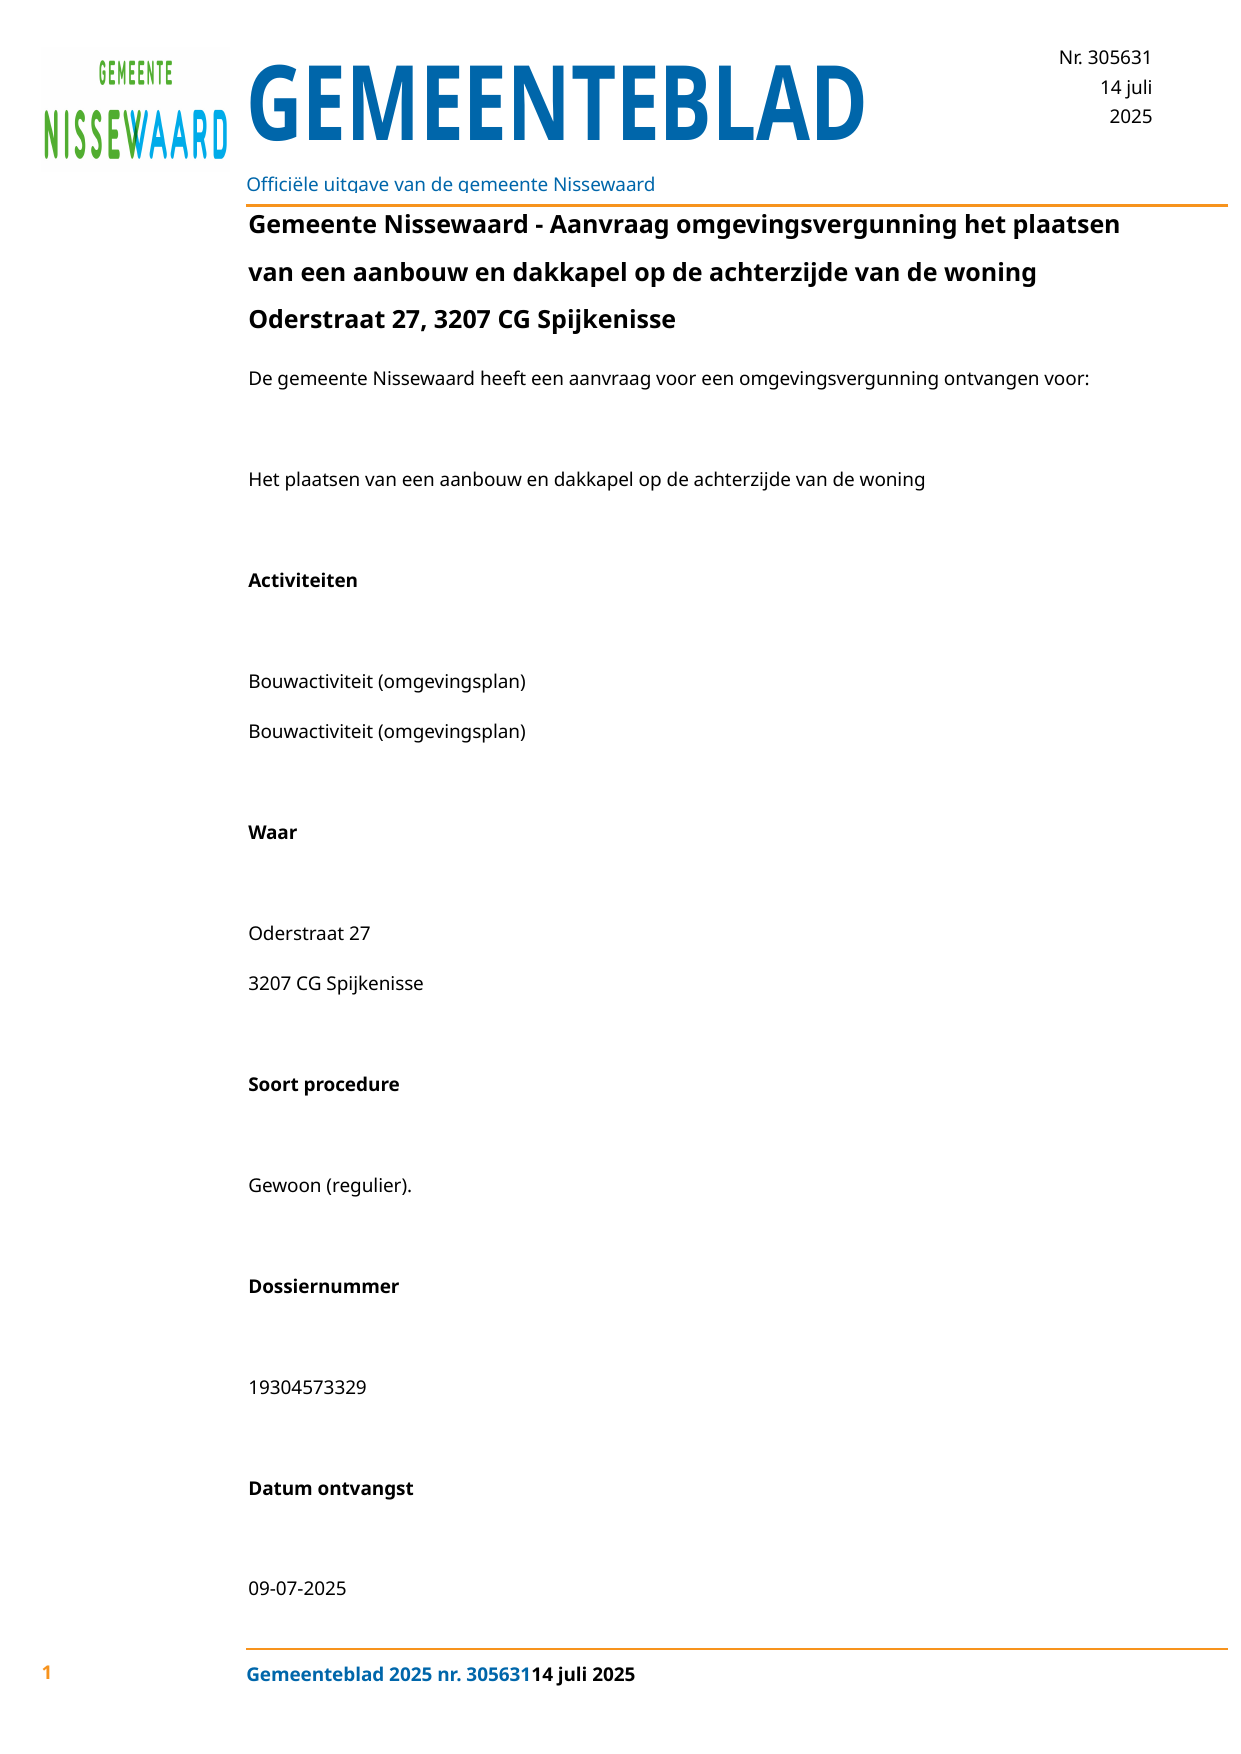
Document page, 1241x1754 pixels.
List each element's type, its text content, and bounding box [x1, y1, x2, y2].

text Activiteiten [248, 567, 1152, 593]
text Gewoon (regulier). [248, 1172, 1152, 1198]
text Bouwactiviteit (omgevingsplan) [248, 668, 1152, 694]
text De gemeente Nissewaard heeft een aanvraag voor een omgevingsvergunning ontvangen voor: [248, 366, 1152, 391]
text 19304573329 [248, 1374, 1152, 1399]
text Bouwactiviteit (omgevingsplan) [248, 718, 1152, 744]
text 09-07-2025 [248, 1576, 1152, 1601]
text Soort procedure [248, 1071, 1152, 1097]
text 3207 CG Spijkenisse [248, 971, 1152, 996]
text Dossiernummer [248, 1273, 1152, 1299]
picture [41, 47, 231, 172]
text Waar [248, 819, 1152, 845]
text Het plaatsen van een aanbouw en dakkapel op de achterzijde van de woning [248, 466, 1152, 492]
text Datum ontvangst [248, 1475, 1152, 1500]
text Gemeente Nissewaard - Aanvraag omgevingsvergunning het plaatsen van een aanbouw en dakkapel op de achterzijde van de woning Oderstraat 27, 3207 CG Spijkenisse [248, 207, 1152, 336]
text Oderstraat 27 [248, 920, 1152, 946]
